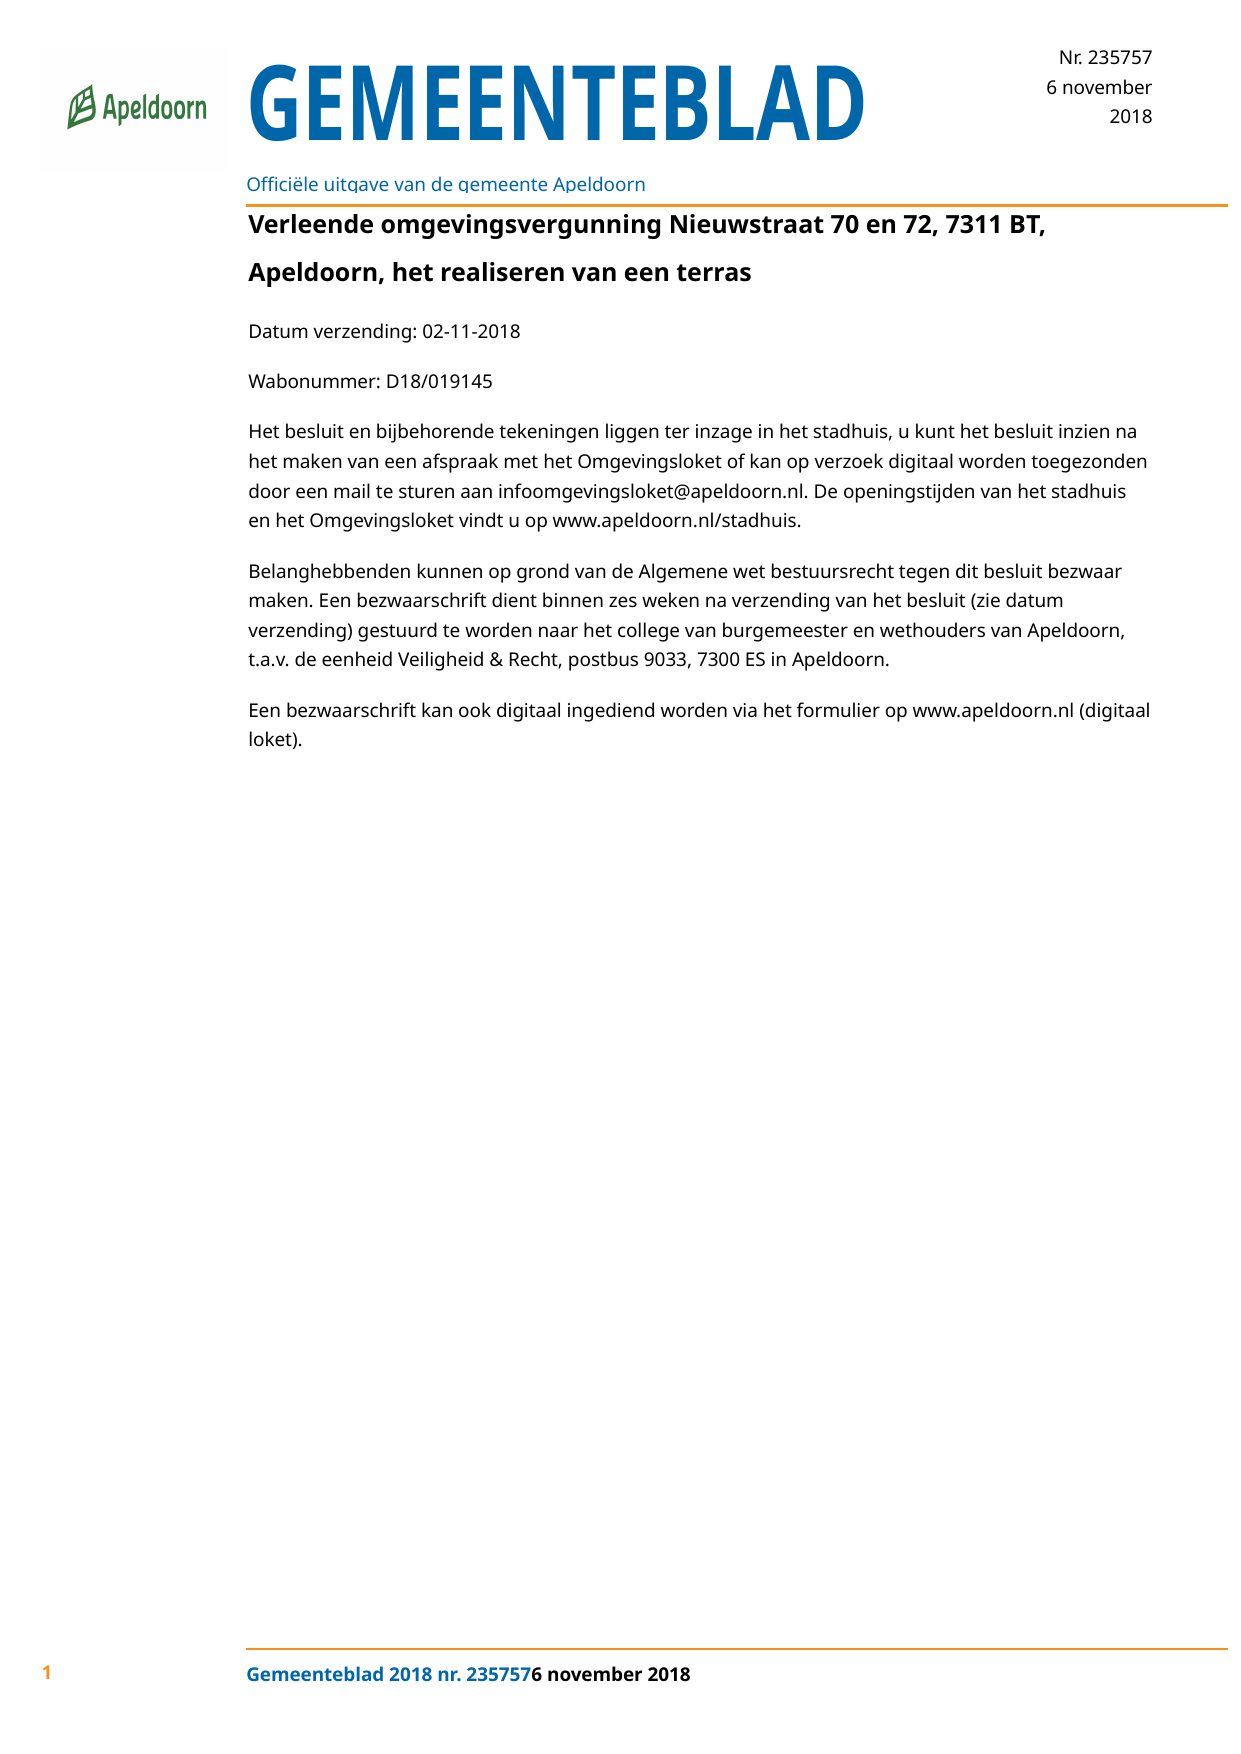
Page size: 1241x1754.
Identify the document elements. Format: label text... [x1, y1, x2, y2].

text Een bezwaarschrift kan ook digitaal ingediend worden via het formulier op www.apeldoorn.nl (digitaal loket). [248, 697, 1152, 752]
text Het besluit en bijbehorende tekeningen liggen ter inzage in het stadhuis, u kunt het besluit inzien na het maken van een afspraak met het Omgevingsloket of kan op verzoek digitaal worden toegezonden door een mail te sturen aan infoomgevingsloket@apeldoorn.nl. De openingstijden van het stadhuis en het Omgevingsloket vindt u op www.apeldoorn.nl/stadhuis. [248, 419, 1152, 533]
text Belanghebbenden kunnen op grond van de Algemene wet bestuursrecht tegen dit besluit bezwaar maken. Een bezwaarschrift dient binnen zes weken na verzending van het besluit (zie datum verzending) gestuurd te worden naar het college van burgemeester en wethouders van Apeldoorn, t.a.v. de eenheid Veiligheid & Recht, postbus 9033, 7300 ES in Apeldoorn. [248, 558, 1152, 672]
text Verleende omgevingsvergunning Nieuwstraat 70 en 72, 7311 BT, Apeldoorn, het realiseren van een terras [248, 207, 1152, 288]
text Wabonummer: D18/019145 [248, 368, 1152, 394]
text Datum verzending: 02-11-2018 [248, 318, 1152, 344]
picture [41, 47, 231, 172]
